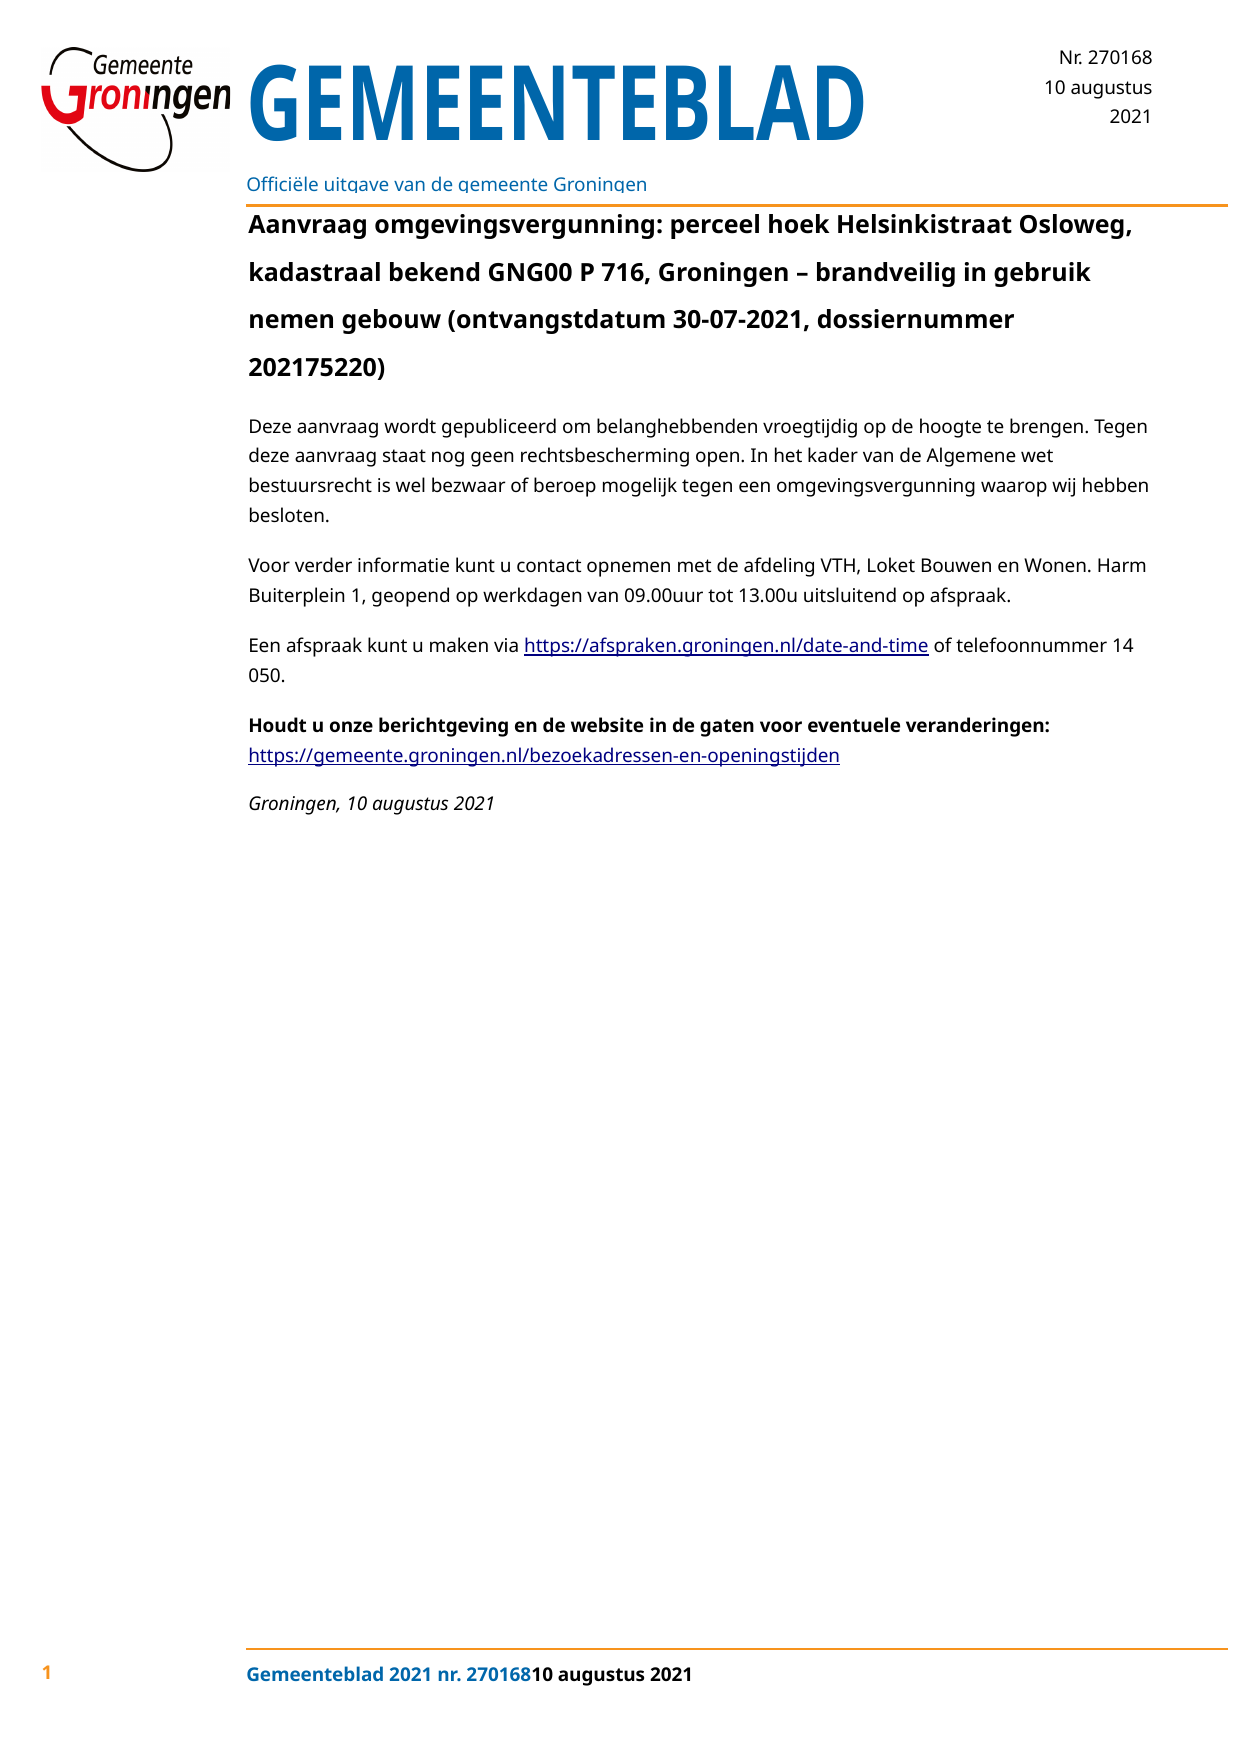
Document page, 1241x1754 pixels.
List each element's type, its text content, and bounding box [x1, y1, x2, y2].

text Houdt u onze berichtgeving en de website in de gaten voor eventuele veranderingen: https://gemeente.groningen.nl/bezoekadressen-en-openingstijden [248, 712, 1152, 768]
text Voor verder informatie kunt u contact opnemen met de afdeling VTH, Loket Bouwen en Wonen. Harm Buiterplein 1, geopend op werkdagen van 09.00uur tot 13.00u uitsluitend op afspraak. [248, 552, 1152, 608]
picture [41, 47, 231, 172]
text Aanvraag omgevingsvergunning: perceel hoek Helsinkistraat Osloweg, kadastraal bekend GNG00 P 716, Groningen – brandveilig in gebruik nemen gebouw (ontvangstdatum 30-07-2021, dossiernummer 202175220) [248, 207, 1152, 384]
text Groningen, 10 augustus 2021 [248, 790, 1152, 815]
text Deze aanvraag wordt gepubliceerd om belanghebbenden vroegtijdig op de hoogte te brengen. Tegen deze aanvraag staat nog geen rechtsbescherming open. In het kader van de Algemene wet bestuursrecht is wel bezwaar of beroep mogelijk tegen een omgevingsvergunning waarop wij hebben besloten. [248, 413, 1152, 528]
text Een afspraak kunt u maken via https://afspraken.groningen.nl/date-and-time of telefoonnummer 14 050. [248, 632, 1152, 688]
